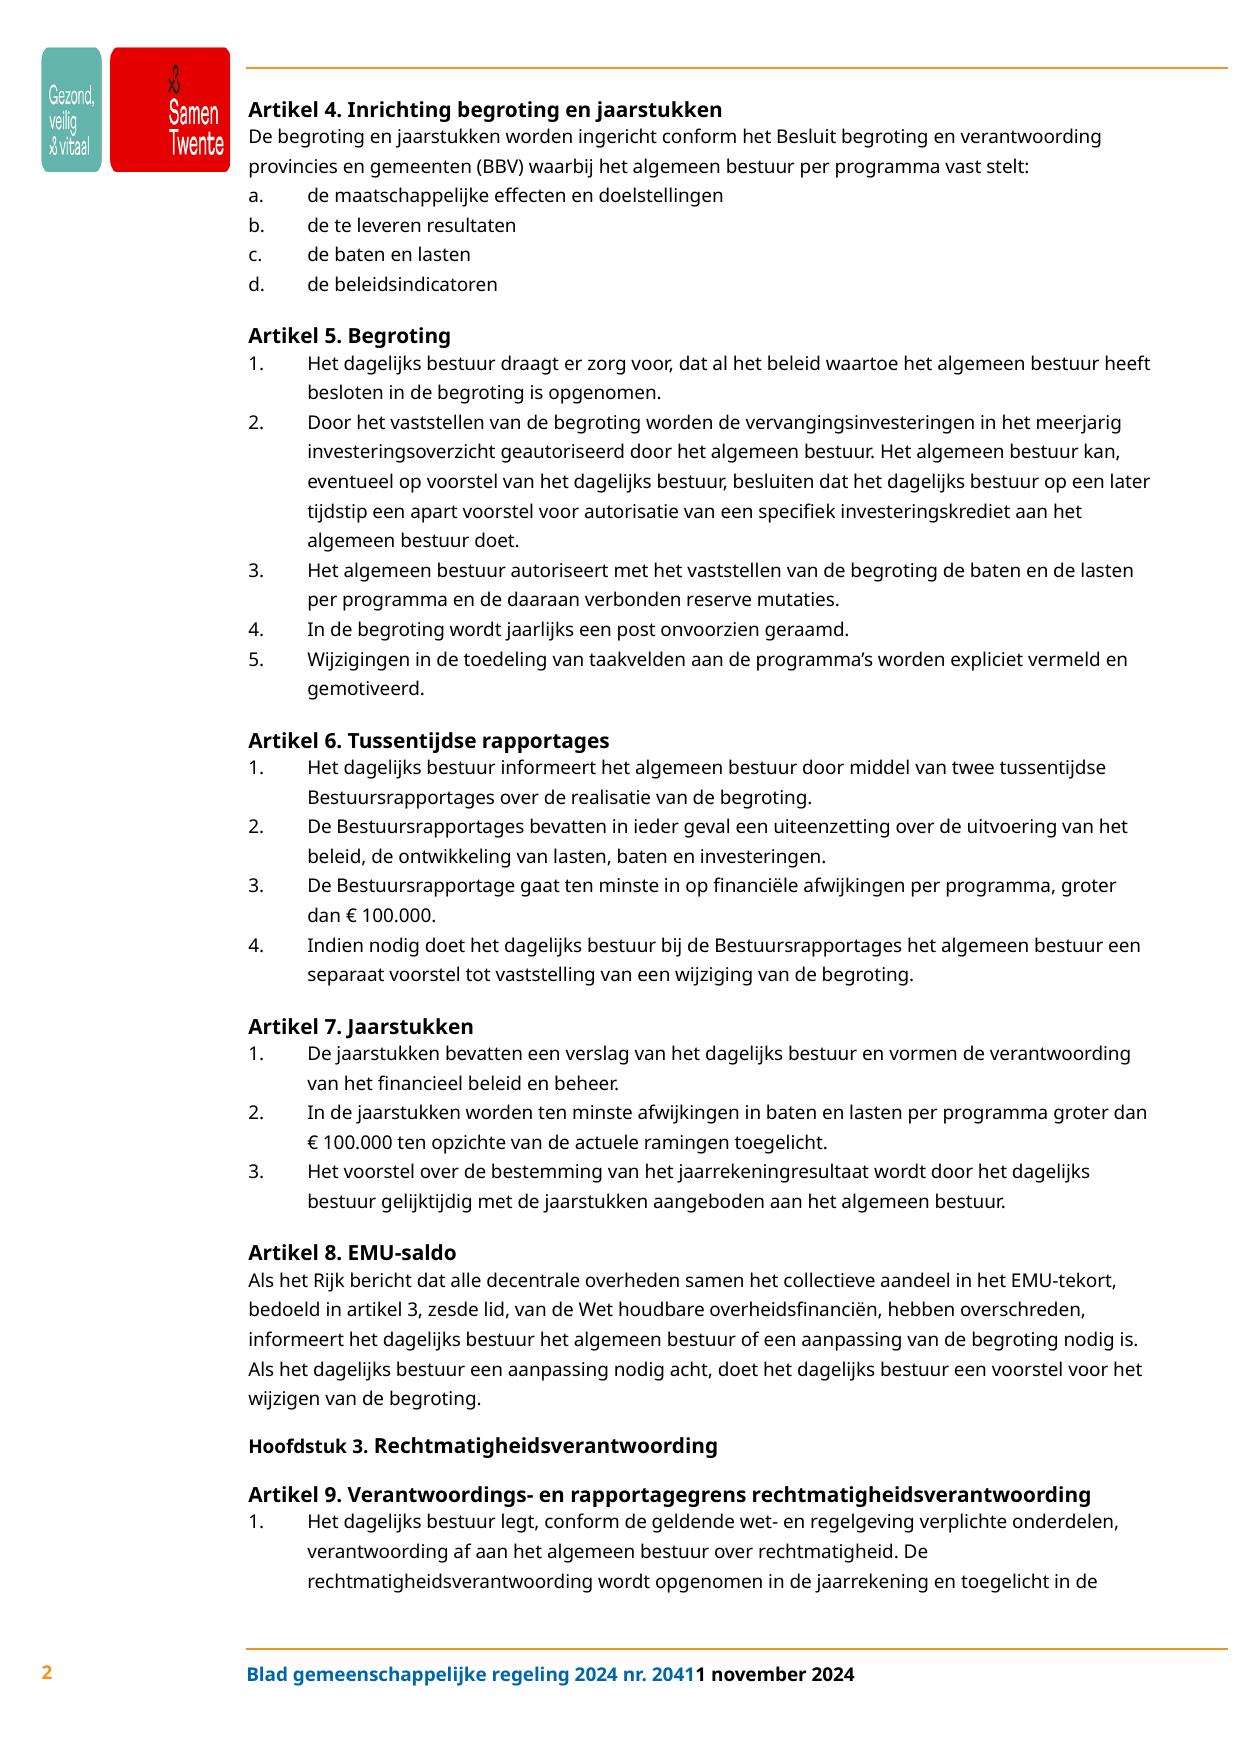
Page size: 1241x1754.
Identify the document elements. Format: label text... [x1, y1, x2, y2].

list Het voorstel over de bestemming van het jaarrekeningresultaat wordt door het dagelijks bestuur gelijktijdig met de jaarstukken aangeboden aan het algemeen bestuur. [248, 1158, 1152, 1214]
text Artikel 6. Tussentijdse rapportages [248, 726, 1152, 754]
list Wijzigingen in de toedeling van taakvelden aan de programma’s worden expliciet vermeld en gemotiveerd. [248, 646, 1152, 701]
list Indien nodig doet het dagelijks bestuur bij de Bestuursrapportages het algemeen bestuur een separaat voorstel tot vaststelling van een wijziging van de begroting. [248, 932, 1152, 987]
list De Bestuursrapportages bevatten in ieder geval een uiteenzetting over de uitvoering van het beleid, de ontwikkeling van lasten, baten en investeringen. [248, 813, 1152, 869]
list Het dagelijks bestuur legt, conform de geldende wet- en regelgeving verplichte onderdelen, verantwoording af aan het algemeen bestuur over rechtmatigheid. De rechtmatigheidsverantwoording wordt opgenomen in de jaarrekening en toegelicht in de [248, 1509, 1152, 1593]
list Het dagelijks bestuur informeert het algemeen bestuur door middel van twee tussentijdse Bestuursrapportages over de realisatie van de begroting. [248, 754, 1152, 809]
text Artikel 5. Begroting [248, 322, 1152, 350]
text Hoofdstuk 3. Rechtmatigheidsverantwoording [248, 1431, 1152, 1459]
text Als het Rijk bericht dat alle decentrale overheden samen het collectieve aandeel in het EMU-tekort, bedoeld in artikel 3, zesde lid, van de Wet houdbare overheidsfinanciën, hebben overschreden, informeert het dagelijks bestuur het algemeen bestuur of een aanpassing van de begroting nodig is. Als het dagelijks bestuur een aanpassing nodig acht, doet het dagelijks bestuur een voorstel voor het wijzigen van de begroting. [248, 1267, 1152, 1411]
list De jaarstukken bevatten een verslag van het dagelijks bestuur en vormen de verantwoording van het financieel beleid en beheer. [248, 1040, 1152, 1096]
list Door het vaststellen van de begroting worden de vervangingsinvesteringen in het meerjarig investeringsoverzicht geautoriseerd door het algemeen bestuur. Het algemeen bestuur kan, eventueel op voorstel van het dagelijks bestuur, besluiten dat het dagelijks bestuur op een later tijdstip een apart voorstel voor autorisatie van een specifiek investeringskrediet aan het algemeen bestuur doet. [248, 409, 1152, 553]
list Het algemeen bestuur autoriseert met het vaststellen van de begroting de baten en de lasten per programma en de daaraan verbonden reserve mutaties. [248, 557, 1152, 612]
picture [41, 47, 231, 172]
list In de jaarstukken worden ten minste afwijkingen in baten en lasten per programma groter dan € 100.000 ten opzichte van de actuele ramingen toegelicht. [248, 1099, 1152, 1155]
list Het dagelijks bestuur draagt er zorg voor, dat al het beleid waartoe het algemeen bestuur heeft besloten in de begroting is opgenomen. [248, 350, 1152, 405]
list De Bestuursrapportage gaat ten minste in op financiële afwijkingen per programma, groter dan € 100.000. [248, 873, 1152, 928]
list de te leveren resultaten [248, 212, 1152, 238]
text Artikel 7. Jaarstukken [248, 1012, 1152, 1040]
text De begroting en jaarstukken worden ingericht conform het Besluit begroting en verantwoording provincies en gemeenten (BBV) waarbij het algemeen bestuur per programma vast stelt: [248, 123, 1152, 178]
list de baten en lasten [248, 242, 1152, 267]
list de beleidsindicatoren [248, 271, 1152, 297]
text Artikel 4. Inrichting begroting en jaarstukken [248, 95, 1152, 123]
text Artikel 9. Verantwoordings- en rapportagegrens rechtmatigheidsverantwoording [248, 1480, 1152, 1509]
list In de begroting wordt jaarlijks een post onvoorzien geraamd. [248, 616, 1152, 642]
list de maatschappelijke effecten en doelstellingen [248, 182, 1152, 208]
text Artikel 8. EMU-saldo [248, 1238, 1152, 1267]
